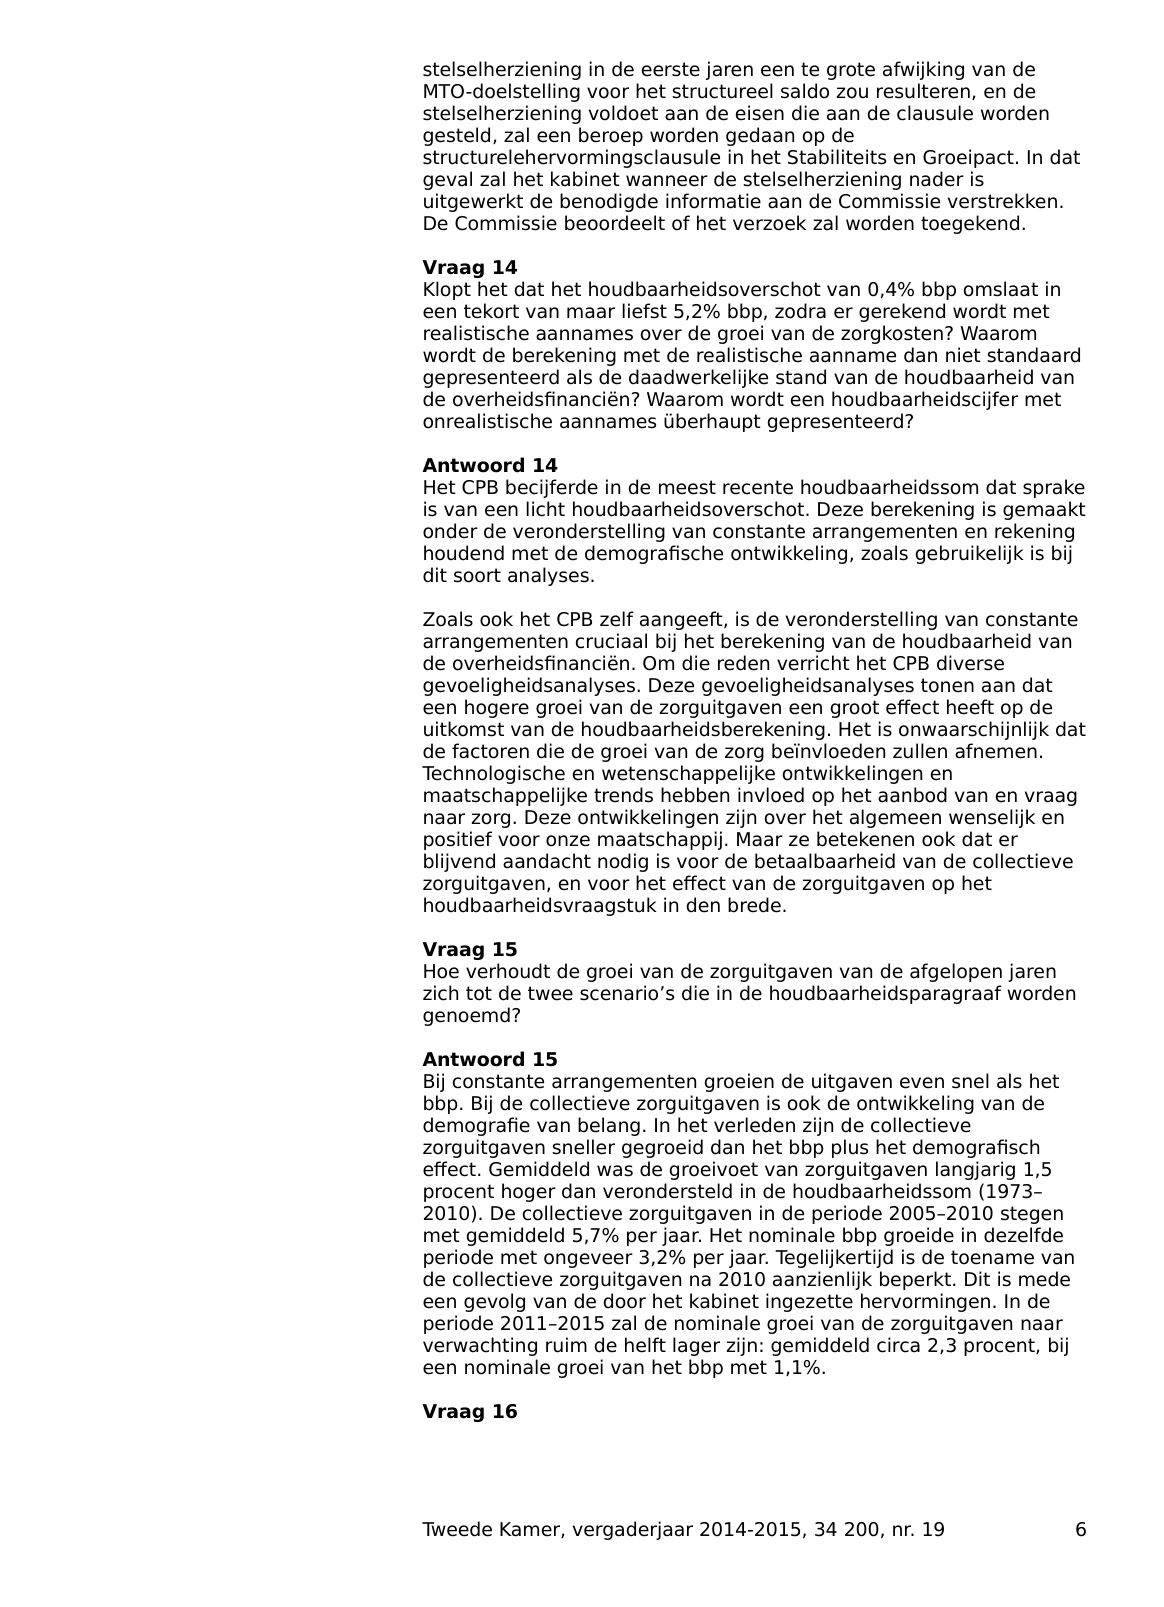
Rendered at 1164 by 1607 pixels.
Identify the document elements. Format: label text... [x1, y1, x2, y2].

text Vraag 16 [422, 1401, 1087, 1423]
text stelselherziening in de eerste jaren een te grote afwijking van de MTO-doelstelling voor het structureel saldo zou resulteren, en de stelselherziening voldoet aan de eisen die aan de clausule worden gesteld, zal een beroep worden gedaan op de structurelehervormingsclausule in het Stabiliteits en Groeipact. In dat geval zal het kabinet wanneer de stelselherziening nader is uitgewerkt de benodigde informatie aan de Commissie verstrekken. De Commissie beoordeelt of het verzoek zal worden toegekend. [422, 59, 1087, 235]
text Antwoord 14 [422, 455, 1087, 477]
text Het CPB becijferde in de meest recente houdbaarheidssom dat sprake is van een licht houdbaarheidsoverschot. Deze berekening is gemaakt onder de veronderstelling van constante arrangementen en rekening houdend met de demografische ontwikkeling, zoals gebruikelijk is bij dit soort analyses. [422, 477, 1087, 587]
text Vraag 14 [422, 257, 1087, 279]
text Zoals ook het CPB zelf aangeeft, is de veronderstelling van constante arrangementen cruciaal bij het berekening van de houdbaarheid van de overheidsfinanciën. Om die reden verricht het CPB diverse gevoeligheidsanalyses. Deze gevoeligheidsanalyses tonen aan dat een hogere groei van de zorguitgaven een groot effect heeft op de uitkomst van de houdbaarheidsberekening. Het is onwaarschijnlijk dat de factoren die de groei van de zorg beïnvloeden zullen afnemen. Technologische en wetenschappelijke ontwikkelingen en maatschappelijke trends hebben invloed op het aanbod van en vraag naar zorg. Deze ontwikkelingen zijn over het algemeen wenselijk en positief voor onze maatschappij. Maar ze betekenen ook dat er blijvend aandacht nodig is voor de betaalbaarheid van de collectieve zorguitgaven, en voor het effect van de zorguitgaven op het houdbaarheidsvraagstuk in den brede. [422, 609, 1087, 917]
text Antwoord 15 [422, 1049, 1087, 1071]
text Hoe verhoudt de groei van de zorguitgaven van de afgelopen jaren zich tot de twee scenario’s die in de houdbaarheidsparagraaf worden genoemd? [422, 961, 1087, 1027]
text Klopt het dat het houdbaarheidsoverschot van 0,4% bbp omslaat in een tekort van maar liefst 5,2% bbp, zodra er gerekend wordt met realistische aannames over de groei van de zorgkosten? Waarom wordt de berekening met de realistische aanname dan niet standaard gepresenteerd als de daadwerkelijke stand van de houdbaarheid van de overheidsfinanciën? Waarom wordt een houdbaarheidscijfer met onrealistische aannames überhaupt gepresenteerd? [422, 279, 1087, 433]
text Bij constante arrangementen groeien de uitgaven even snel als het bbp. Bij de collectieve zorguitgaven is ook de ontwikkeling van de demografie van belang. In het verleden zijn de collectieve zorguitgaven sneller gegroeid dan het bbp plus het demografisch effect. Gemiddeld was de groeivoet van zorguitgaven langjarig 1,5 procent hoger dan verondersteld in de houdbaarheidssom (1973–2010). De collectieve zorguitgaven in de periode 2005–2010 stegen met gemiddeld 5,7% per jaar. Het nominale bbp groeide in dezelfde periode met ongeveer 3,2% per jaar. Tegelijkertijd is de toename van de collectieve zorguitgaven na 2010 aanzienlijk beperkt. Dit is mede een gevolg van de door het kabinet ingezette hervormingen. In de periode 2011–2015 zal de nominale groei van de zorguitgaven naar verwachting ruim de helft lager zijn: gemiddeld circa 2,3 procent, bij een nominale groei van het bbp met 1,1%. [422, 1071, 1087, 1379]
text Vraag 15 [422, 939, 1087, 961]
